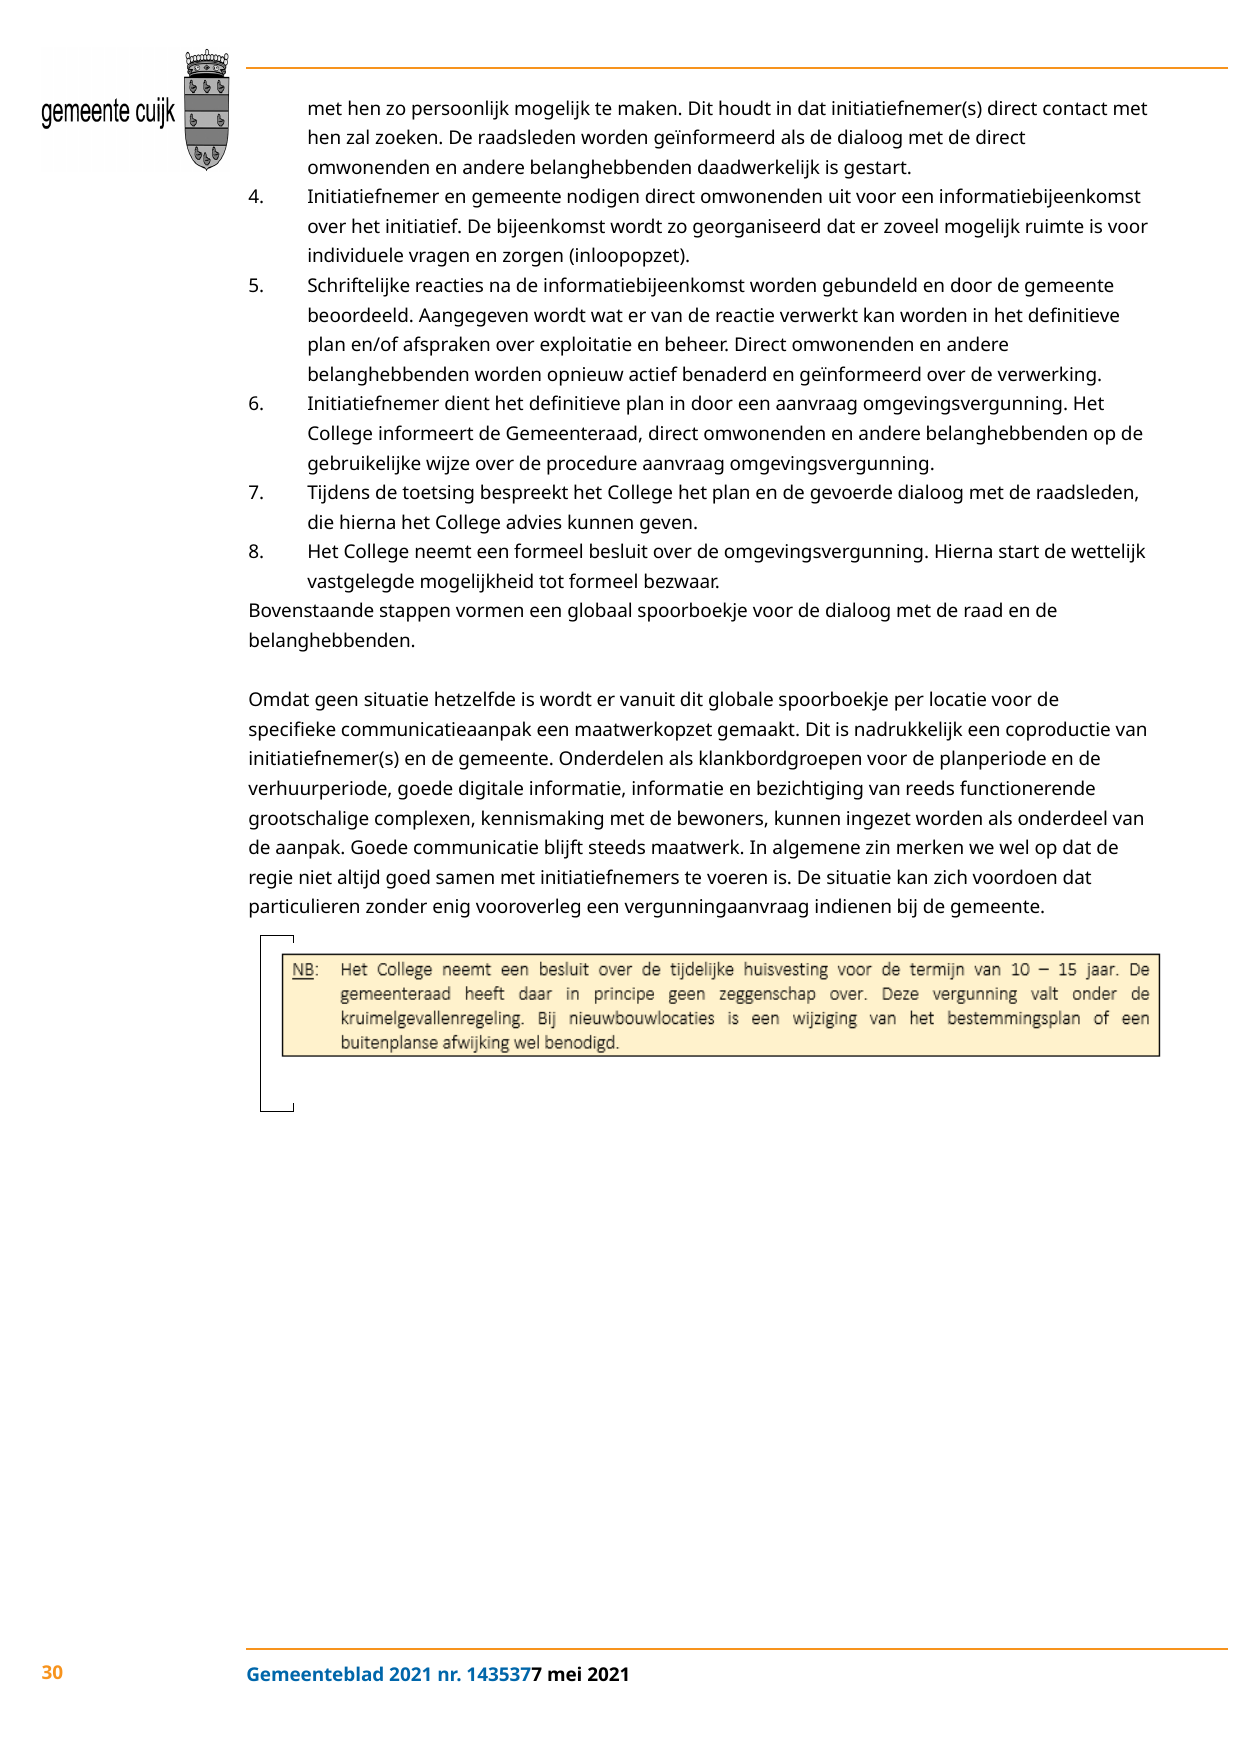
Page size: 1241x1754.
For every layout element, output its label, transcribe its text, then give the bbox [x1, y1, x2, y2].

list Initiatiefnemer en gemeente nodigen direct omwonenden uit voor een informatiebijeenkomst over het initiatief. De bijeenkomst wordt zo georganiseerd dat er zoveel mogelijk ruimte is voor individuele vragen en zorgen (inloopopzet). [248, 183, 1152, 268]
picture [268, 943, 1173, 1103]
list Initiatiefnemer dient het definitieve plan in door een aanvraag omgevingsvergunning. Het College informeert de Gemeenteraad, direct omwonenden en andere belanghebbenden op de gebruikelijke wijze over de procedure aanvraag omgevingsvergunning. [248, 391, 1152, 476]
text Omdat geen situatie hetzelfde is wordt er vanuit dit globale spoorboekje per locatie voor de specifieke communicatieaanpak een maatwerkopzet gemaakt. Dit is nadrukkelijk een coproductie van initiatiefnemer(s) en de gemeente. Onderdelen als klankbordgroepen voor de planperiode en de verhuurperiode, goede digitale informatie, informatie en bezichtiging van reeds functionerende grootschalige complexen, kennismaking met de bewoners, kunnen ingezet worden als onderdeel van de aanpak. Goede communicatie blijft steeds maatwerk. In algemene zin merken we wel op dat de regie niet altijd goed samen met initiatiefnemers te voeren is. De situatie kan zich voordoen dat particulieren zonder enig vooroverleg een vergunningaanvraag indienen bij de gemeente. [248, 686, 1152, 919]
list met hen zo persoonlijk mogelijk te maken. Dit houdt in dat initiatiefnemer(s) direct contact met hen zal zoeken. De raadsleden worden geïnformeerd als de dialoog met de direct omwonenden en andere belanghebbenden daadwerkelijk is gestart. [248, 95, 1152, 180]
list Tijdens de toetsing bespreekt het College het plan en de gevoerde dialoog met de raadsleden, die hierna het College advies kunnen geven. [248, 479, 1152, 535]
list Schriftelijke reacties na de informatiebijeenkomst worden gebundeld en door de gemeente beoordeeld. Aangegeven wordt wat er van de reactie verwerkt kan worden in het definitieve plan en/of afspraken over exploitatie en beheer. Direct omwonenden en andere belanghebbenden worden opnieuw actief benaderd en geïnformeerd over de verwerking. [248, 272, 1152, 387]
text Bovenstaande stappen vormen een globaal spoorboekje voor de dialoog met de raad en de belanghebbenden. [248, 598, 1152, 653]
picture [41, 47, 231, 172]
list Het College neemt een formeel besluit over de omgevingsvergunning. Hierna start de wettelijk vastgelegde mogelijkheid tot formeel bezwaar. [248, 538, 1152, 594]
